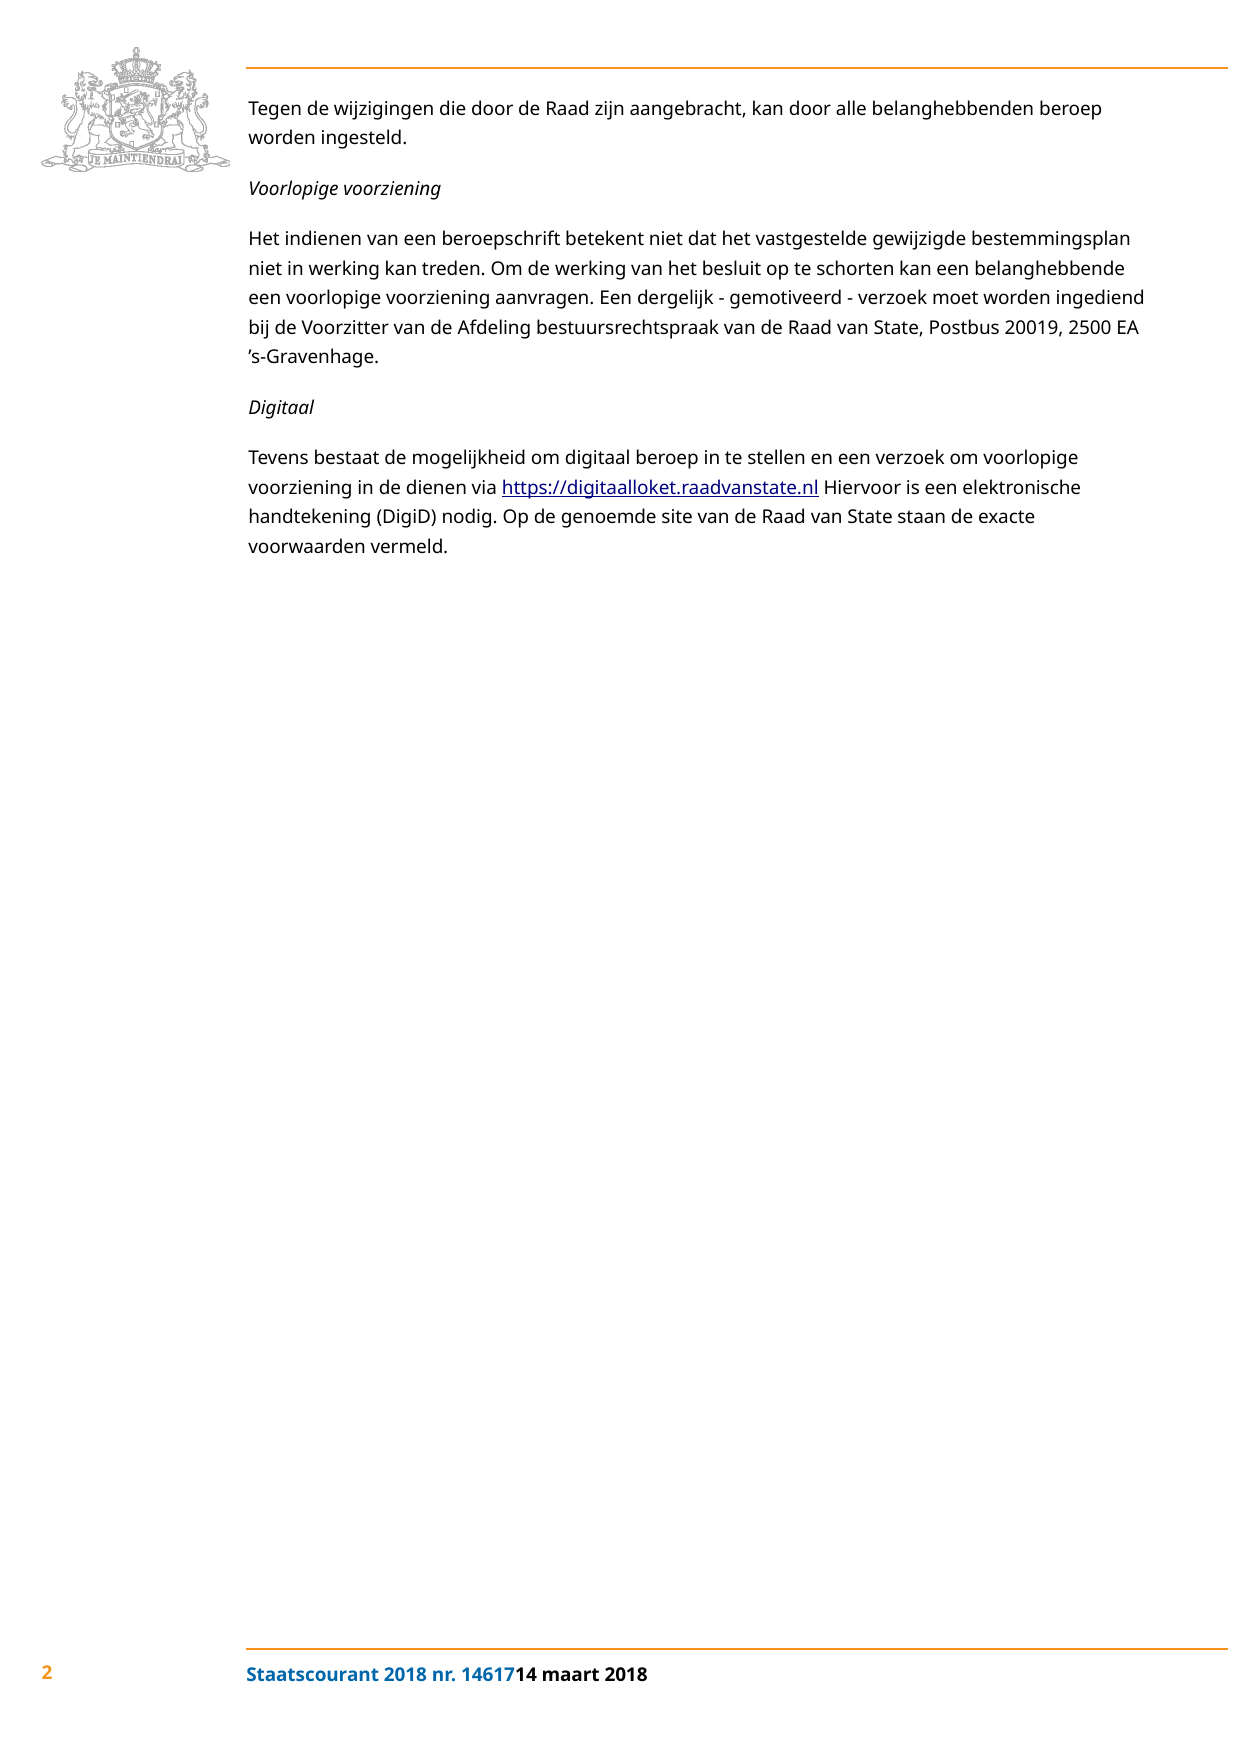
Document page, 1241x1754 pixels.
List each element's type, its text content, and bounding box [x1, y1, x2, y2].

text Tegen de wijzigingen die door de Raad zijn aangebracht, kan door alle belanghebbenden beroep worden ingesteld. [248, 95, 1152, 150]
text Digitaal [248, 394, 1152, 420]
text Het indienen van een beroepschrift betekent niet dat het vastgestelde gewijzigde bestemmingsplan niet in werking kan treden. Om de werking van het besluit op te schorten kan een belanghebbende een voorlopige voorziening aanvragen. Een dergelijk - gemotiveerd - verzoek moet worden ingediend bij de Voorzitter van de Afdeling bestuursrechtspraak van de Raad van State, Postbus 20019, 2500 EA ’s-Gravenhage. [248, 225, 1152, 369]
text Tevens bestaat de mogelijkheid om digitaal beroep in te stellen en een verzoek om voorlopige voorziening in de dienen via https://digitaalloket.raadvanstate.nl Hiervoor is een elektronische handtekening (DigiD) nodig. Op de genoemde site van de Raad van State staan de exacte voorwaarden vermeld. [248, 444, 1152, 559]
picture [41, 47, 231, 172]
text Voorlopige voorziening [248, 175, 1152, 201]
